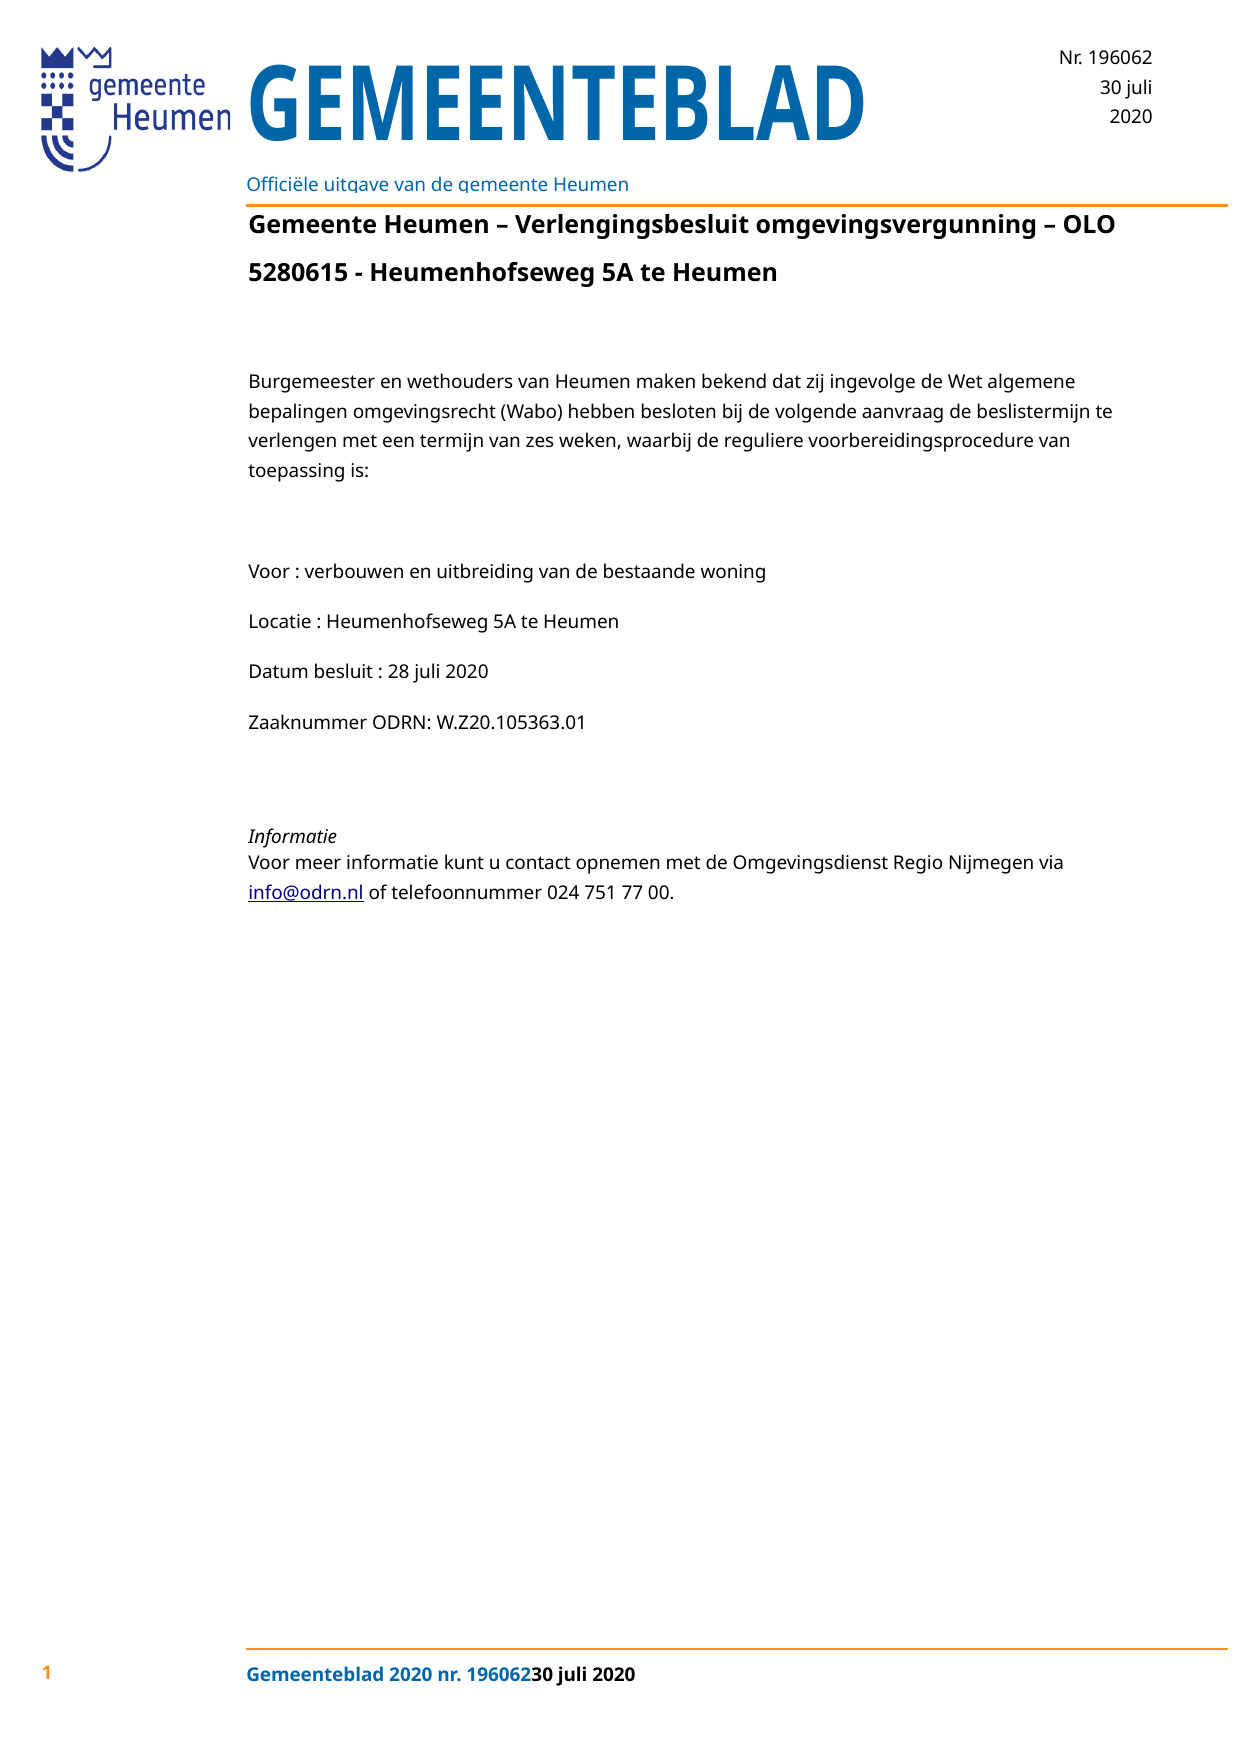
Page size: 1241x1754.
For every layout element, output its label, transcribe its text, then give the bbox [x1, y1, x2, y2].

text Voor : verbouwen en uitbreiding van de bestaande woning [248, 558, 1152, 584]
picture [41, 47, 231, 172]
text Zaaknummer ODRN: W.Z20.105363.01 [248, 709, 1152, 735]
text Gemeente Heumen – Verlengingsbesluit omgevingsvergunning – OLO 5280615 - Heumenhofseweg 5A te Heumen [248, 207, 1152, 288]
text Voor meer informatie kunt u contact opnemen met de Omgevingsdienst Regio Nijmegen via info@odrn.nl of telefoonnummer 024 751 77 00. [248, 849, 1152, 904]
text Datum besluit : 28 juli 2020 [248, 659, 1152, 684]
text Informatie [248, 823, 1152, 849]
text Locatie : Heumenhofseweg 5A te Heumen [248, 608, 1152, 634]
text Burgemeester en wethouders van Heumen maken bekend dat zij ingevolge de Wet algemene bepalingen omgevingsrecht (Wabo) hebben besloten bij de volgende aanvraag de beslistermijn te verlengen met een termijn van zes weken, waarbij de reguliere voorbereidingsprocedure van toepassing is: [248, 368, 1152, 483]
